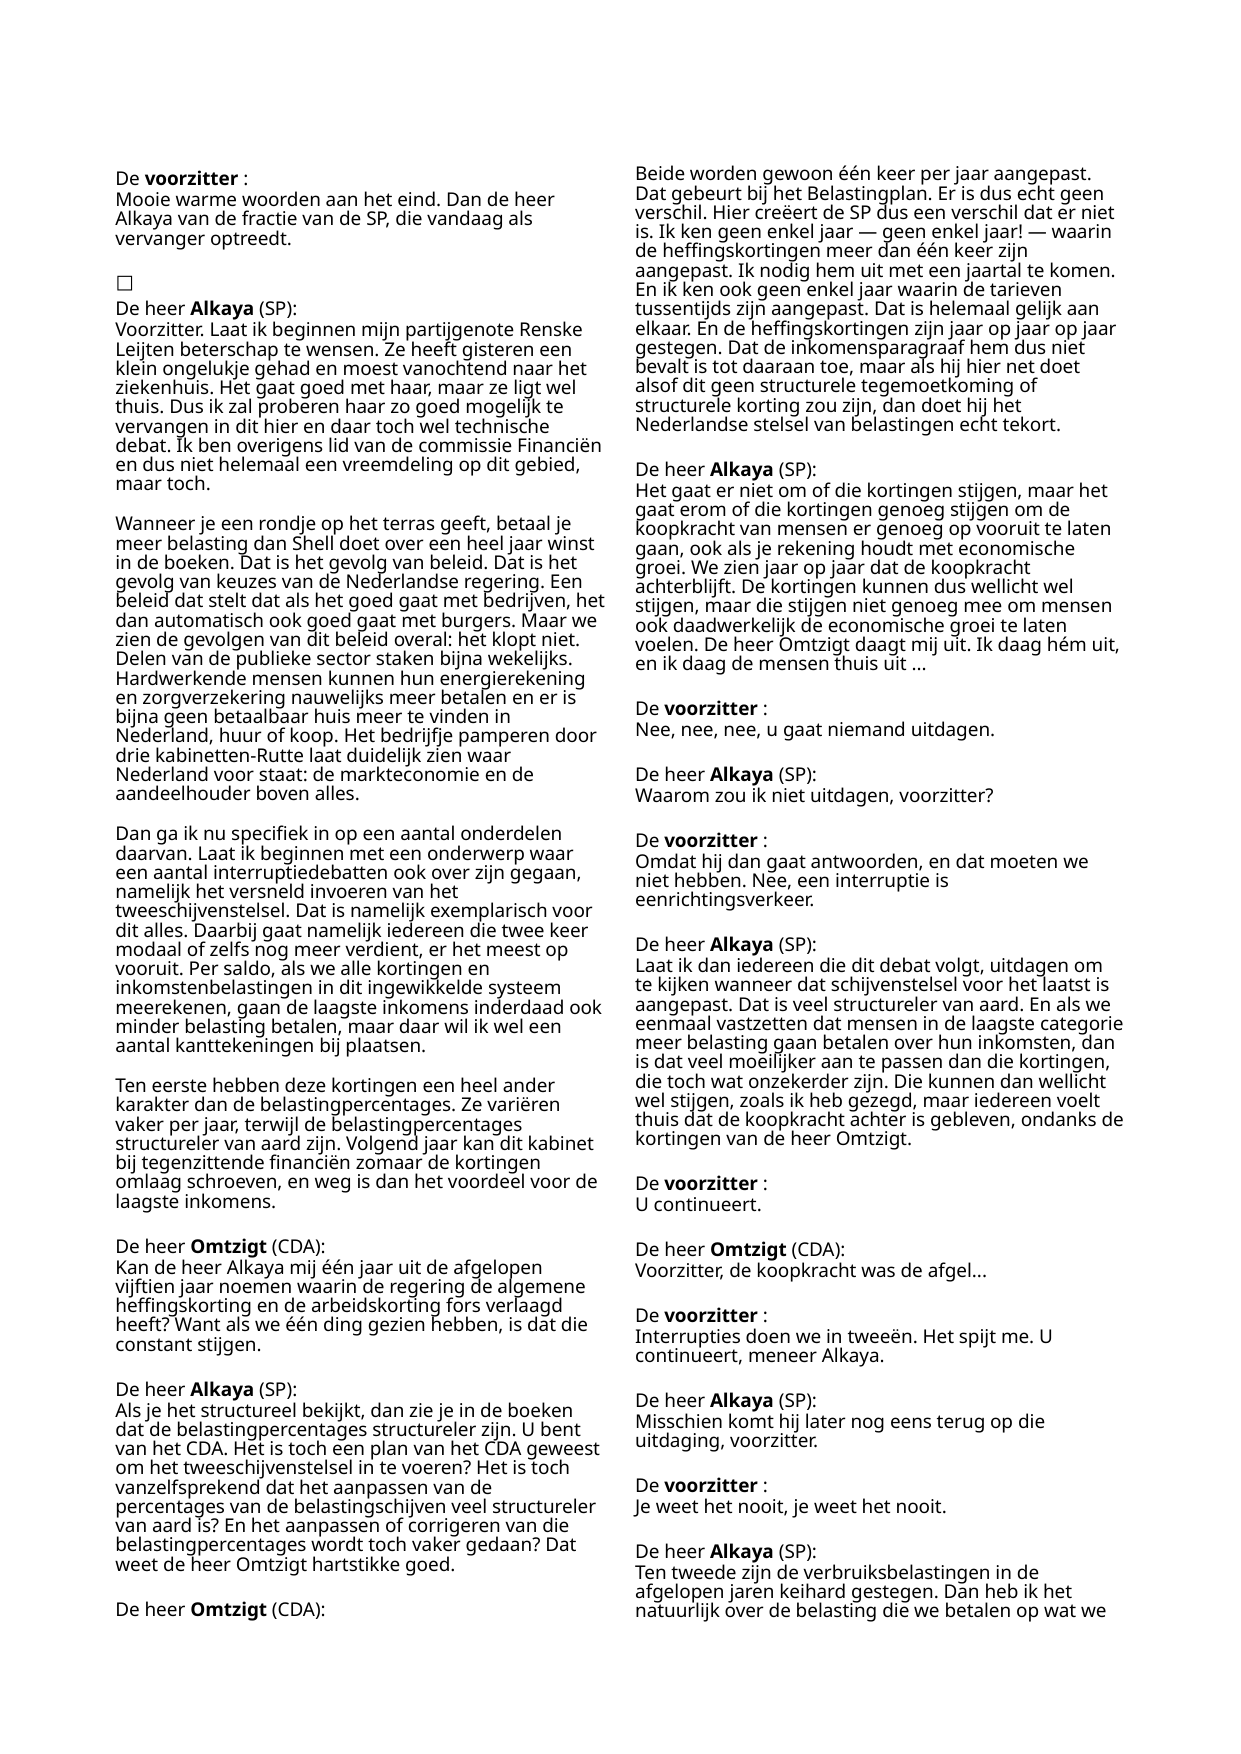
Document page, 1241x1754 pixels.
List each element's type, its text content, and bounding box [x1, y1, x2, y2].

text De voorzitter : [635, 1171, 1125, 1196]
text De heer Alkaya (SP): [635, 761, 1125, 787]
text De heer Alkaya (SP): [115, 296, 605, 321]
text Kan de heer Alkaya mij één jaar uit de afgelopen vijftien jaar noemen waarin de regering de algemene heffingskorting en de arbeidskorting fors verlaagd heeft? Want als we één ding gezien hebben, is dat die constant stijgen. [115, 1259, 605, 1355]
text U continueert. [635, 1196, 1125, 1216]
text ⬜ [115, 270, 605, 296]
text De heer Omtzigt (CDA): [115, 1596, 605, 1622]
text Laat ik dan iedereen die dit debat volgt, uitdagen om te kijken wanneer dat schijvenstelsel voor het laatst is aangepast. Dat is veel structureler van aard. En als we eenmaal vastzetten dat mensen in de laagste categorie meer belasting gaan betalen over hun inkomsten, dan is dat veel moeilijker aan te passen dan die kortingen, die toch wat onzekerder zijn. Die kunnen dan wellicht wel stijgen, zoals ik heb gezegd, maar iedereen voelt thuis dat de koopkracht achter is gebleven, ondanks de kortingen van de heer Omtzigt. [635, 957, 1125, 1150]
text Wanneer je een rondje op het terras geeft, betaal je meer belasting dan Shell doet over een heel jaar winst in de boeken. Dat is het gevolg van beleid. Dat is het gevolg van keuzes van de Nederlandse regering. Een beleid dat stelt dat als het goed gaat met bedrijven, het dan automatisch ook goed gaat met burgers. Maar we zien de gevolgen van dit beleid overal: het klopt niet. Delen van de publieke sector staken bijna wekelijks. Hardwerkende mensen kunnen hun energierekening en zorgverzekering nauwelijks meer betalen en er is bijna geen betaalbaar huis meer te vinden in Nederland, huur of koop. Het bedrijfje pamperen door drie kabinetten-Rutte laat duidelijk zien waar Nederland voor staat: de markteconomie en de aandeelhouder boven alles. [115, 515, 605, 804]
text Je weet het nooit, je weet het nooit. [635, 1498, 1125, 1517]
text De voorzitter : [635, 827, 1125, 853]
text De heer Omtzigt (CDA): [635, 1236, 1125, 1262]
text De voorzitter : [635, 695, 1125, 721]
text De heer Omtzigt (CDA): [115, 1233, 605, 1259]
text Voorzitter, de koopkracht was de afgel... [635, 1262, 1125, 1281]
text Mooie warme woorden aan het eind. Dan de heer Alkaya van de fractie van de SP, die vandaag als vervanger optreedt. [115, 191, 605, 249]
text De voorzitter : [635, 1302, 1125, 1328]
text De heer Alkaya (SP): [635, 1387, 1125, 1413]
text Nee, nee, nee, u gaat niemand uitdagen. [635, 721, 1125, 740]
text De heer Alkaya (SP): [635, 931, 1125, 957]
text Ten eerste hebben deze kortingen een heel ander karakter dan de belastingpercentages. Ze variëren vaker per jaar, terwijl de belastingpercentages structureler van aard zijn. Volgend jaar kan dit kabinet bij tegenzittende financiën zomaar de kortingen omlaag schroeven, en weg is dan het voordeel voor de laagste inkomens. [115, 1077, 605, 1212]
text De heer Alkaya (SP): [635, 1538, 1125, 1564]
text De heer Alkaya (SP): [115, 1376, 605, 1402]
text Waarom zou ik niet uitdagen, voorzitter? [635, 787, 1125, 806]
text De heer Alkaya (SP): [635, 456, 1125, 482]
text Ten tweede zijn de verbruiksbelastingen in de afgelopen jaren keihard gestegen. Dan heb ik het natuurlijk over de belasting die we betalen op wat we [635, 1564, 1125, 1622]
text Het gaat er niet om of die kortingen stijgen, maar het gaat erom of die kortingen genoeg stijgen om de koopkracht van mensen er genoeg op vooruit te laten gaan, ook als je rekening houdt met economische groei. We zien jaar op jaar dat de koopkracht achterblijft. De kortingen kunnen dus wellicht wel stijgen, maar die stijgen niet genoeg mee om mensen ook daadwerkelijk de economische groei te laten voelen. De heer Omtzigt daagt mij uit. Ik daag hém uit, en ik daag de mensen thuis uit ... [635, 482, 1125, 674]
text De voorzitter : [115, 165, 605, 191]
text Beide worden gewoon één keer per jaar aangepast. Dat gebeurt bij het Belastingplan. Er is dus echt geen verschil. Hier creëert de SP dus een verschil dat er niet is. Ik ken geen enkel jaar — geen enkel jaar! — waarin de heffingskortingen meer dan één keer zijn aangepast. Ik nodig hem uit met een jaartal te komen. En ik ken ook geen enkel jaar waarin de tarieven tussentijds zijn aangepast. Dat is helemaal gelijk aan elkaar. En de heffingskortingen zijn jaar op jaar op jaar gestegen. Dat de inkomensparagraaf hem dus niet bevalt is tot daaraan toe, maar als hij hier net doet alsof dit geen structurele tegemoetkoming of structurele korting zou zijn, dan doet hij het Nederlandse stelsel van belastingen echt tekort. [635, 165, 1125, 435]
text Als je het structureel bekijkt, dan zie je in de boeken dat de belastingpercentages structureler zijn. U bent van het CDA. Het is toch een plan van het CDA geweest om het tweeschijvenstelsel in te voeren? Het is toch vanzelfsprekend dat het aanpassen van de percentages van de belastingschijven veel structureler van aard is? En het aanpassen of corrigeren van die belastingpercentages wordt toch vaker gedaan? Dat weet de heer Omtzigt hartstikke goed. [115, 1402, 605, 1575]
text De voorzitter : [635, 1472, 1125, 1498]
text Interrupties doen we in tweeën. Het spijt me. U continueert, meneer Alkaya. [635, 1328, 1125, 1366]
text Voorzitter. Laat ik beginnen mijn partijgenote Renske Leijten beterschap te wensen. Ze heeft gisteren een klein ongelukje gehad en moest vanochtend naar het ziekenhuis. Het gaat goed met haar, maar ze ligt wel thuis. Dus ik zal proberen haar zo goed mogelijk te vervangen in dit hier en daar toch wel technische debat. Ik ben overigens lid van de commissie Financiën en dus niet helemaal een vreemdeling op dit gebied, maar toch. [115, 321, 605, 495]
text Dan ga ik nu specifiek in op een aantal onderdelen daarvan. Laat ik beginnen met een onderwerp waar een aantal interruptiedebatten ook over zijn gegaan, namelijk het versneld invoeren van het tweeschijvenstelsel. Dat is namelijk exemplarisch voor dit alles. Daarbij gaat namelijk iedereen die twee keer modaal of zelfs nog meer verdient, er het meest op vooruit. Per saldo, als we alle kortingen en inkomstenbelastingen in dit ingewikkelde systeem meerekenen, gaan de laagste inkomens inderdaad ook minder belasting betalen, maar daar wil ik wel een aantal kanttekeningen bij plaatsen. [115, 825, 605, 1056]
text Omdat hij dan gaat antwoorden, en dat moeten we niet hebben. Nee, een interruptie is eenrichtingsverkeer. [635, 853, 1125, 910]
text Misschien komt hij later nog eens terug op die uitdaging, voorzitter. [635, 1413, 1125, 1452]
